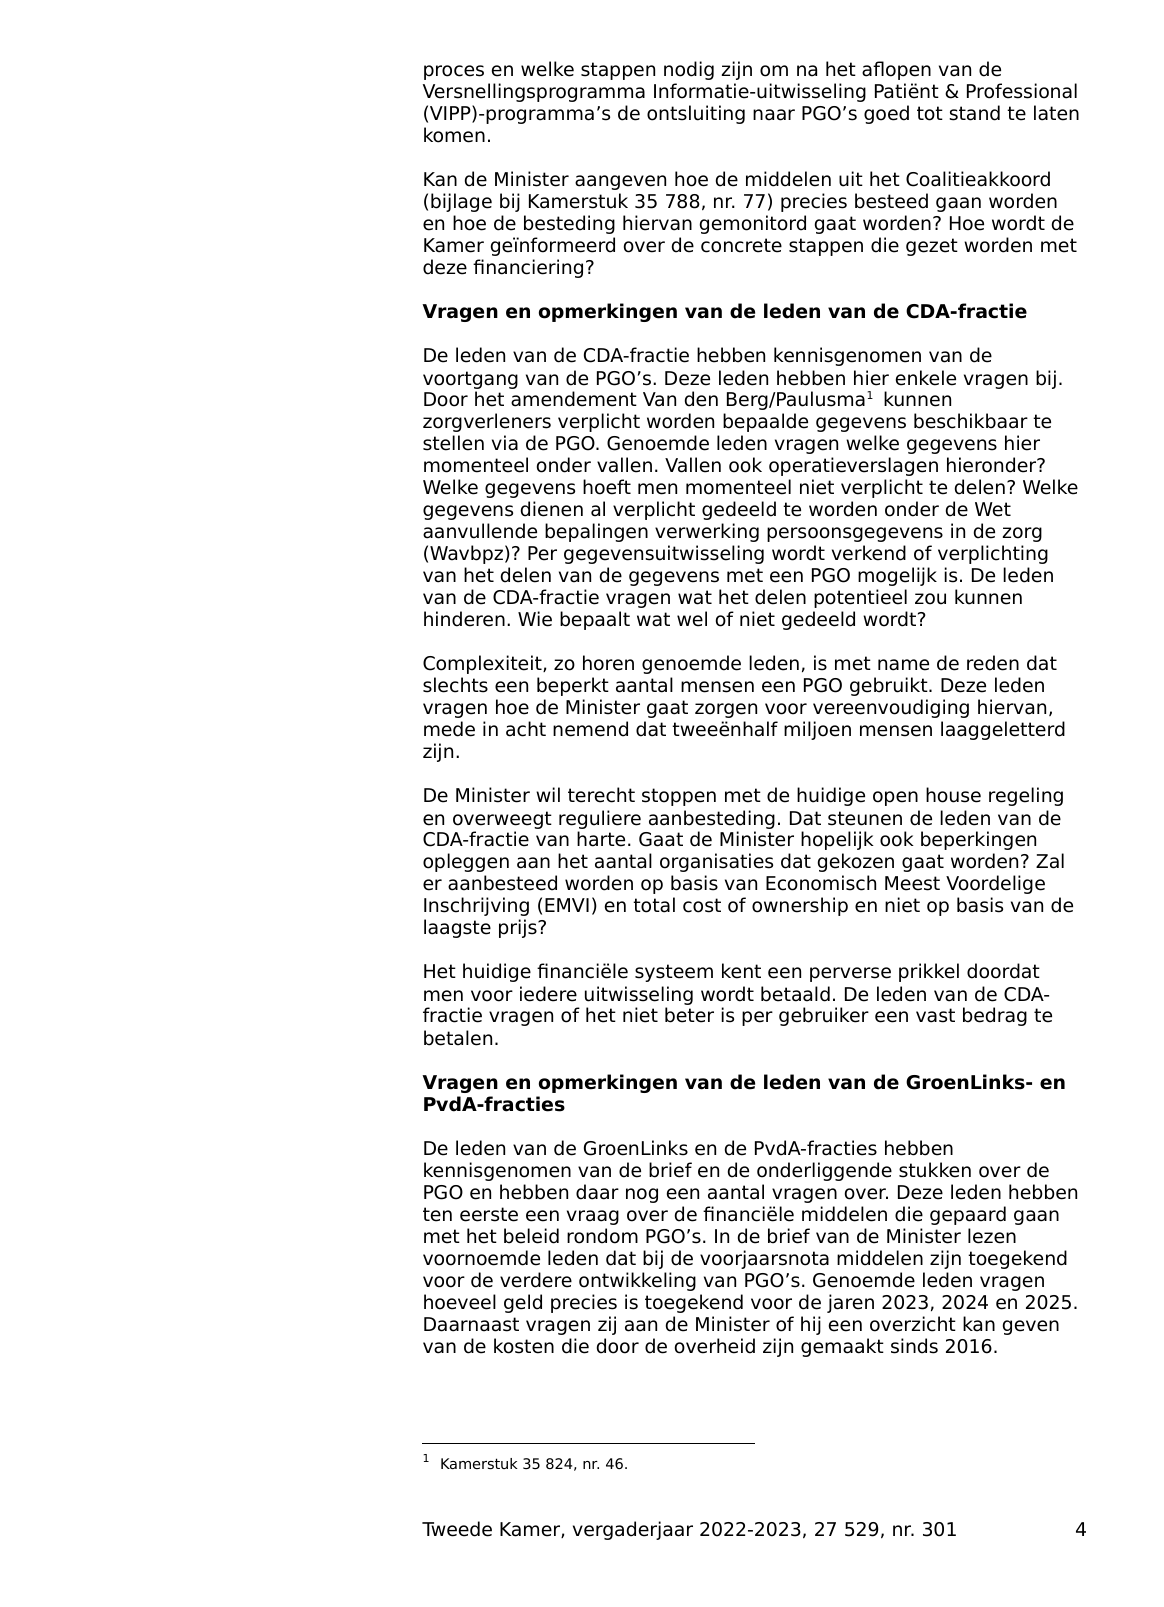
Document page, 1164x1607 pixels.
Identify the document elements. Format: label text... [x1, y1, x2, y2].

text proces en welke stappen nodig zijn om na het aflopen van de Versnellingsprogramma Informatie-uitwisseling Patiënt & Professional (VIPP)-programma’s de ontsluiting naar PGO’s goed tot stand te laten komen. [422, 59, 1087, 147]
text Kamerstuk 35 824, nr. 46. [422, 1452, 1087, 1474]
text De leden van de CDA-fractie hebben kennisgenomen van de voortgang van de PGO’s. Deze leden hebben hier enkele vragen bij. Door het amendement Van den Berg/Paulusma kunnen zorgverleners verplicht worden bepaalde gegevens beschikbaar te stellen via de PGO. Genoemde leden vragen welke gegevens hier momenteel onder vallen. Vallen ook operatieverslagen hieronder? Welke gegevens hoeft men momenteel niet verplicht te delen? Welke gegevens dienen al verplicht gedeeld te worden onder de Wet aanvullende bepalingen verwerking persoonsgegevens in de zorg (Wavbpz)? Per gegevensuitwisseling wordt verkend of verplichting van het delen van de gegevens met een PGO mogelijk is. De leden van de CDA-fractie vragen wat het delen potentieel zou kunnen hinderen. Wie bepaalt wat wel of niet gedeeld wordt? [422, 345, 1087, 631]
text De leden van de GroenLinks en de PvdA-fracties hebben kennisgenomen van de brief en de onderliggende stukken over de PGO en hebben daar nog een aantal vragen over. Deze leden hebben ten eerste een vraag over de financiële middelen die gepaard gaan met het beleid rondom PGO’s. In de brief van de Minister lezen voornoemde leden dat bij de voorjaarsnota middelen zijn toegekend voor de verdere ontwikkeling van PGO’s. Genoemde leden vragen hoeveel geld precies is toegekend voor de jaren 2023, 2024 en 2025. Daarnaast vragen zij aan de Minister of hij een overzicht kan geven van de kosten die door de overheid zijn gemaakt sinds 2016. [422, 1138, 1087, 1357]
text De Minister wil terecht stoppen met de huidige open house regeling en overweegt reguliere aanbesteding. Dat steunen de leden van de CDA-fractie van harte. Gaat de Minister hopelijk ook beperkingen opleggen aan het aantal organisaties dat gekozen gaat worden? Zal er aanbesteed worden op basis van Economisch Meest Voordelige Inschrijving (EMVI) en total cost of ownership en niet op basis van de laagste prijs? [422, 785, 1087, 939]
text Kan de Minister aangeven hoe de middelen uit het Coalitieakkoord (bijlage bij Kamerstuk 35 788, nr. 77) precies besteed gaan worden en hoe de besteding hiervan gemonitord gaat worden? Hoe wordt de Kamer geïnformeerd over de concrete stappen die gezet worden met deze financiering? [422, 169, 1087, 279]
subtitle Vragen en opmerkingen van de leden van de CDA-fractie [422, 301, 1087, 323]
subtitle Vragen en opmerkingen van de leden van de GroenLinks- en PvdA-fracties [422, 1072, 1087, 1116]
text Complexiteit, zo horen genoemde leden, is met name de reden dat slechts een beperkt aantal mensen een PGO gebruikt. Deze leden vragen hoe de Minister gaat zorgen voor vereenvoudiging hiervan, mede in acht nemend dat tweeënhalf miljoen mensen laaggeletterd zijn. [422, 653, 1087, 763]
text Het huidige financiële systeem kent een perverse prikkel doordat men voor iedere uitwisseling wordt betaald. De leden van de CDA-fractie vragen of het niet beter is per gebruiker een vast bedrag te betalen. [422, 961, 1087, 1049]
